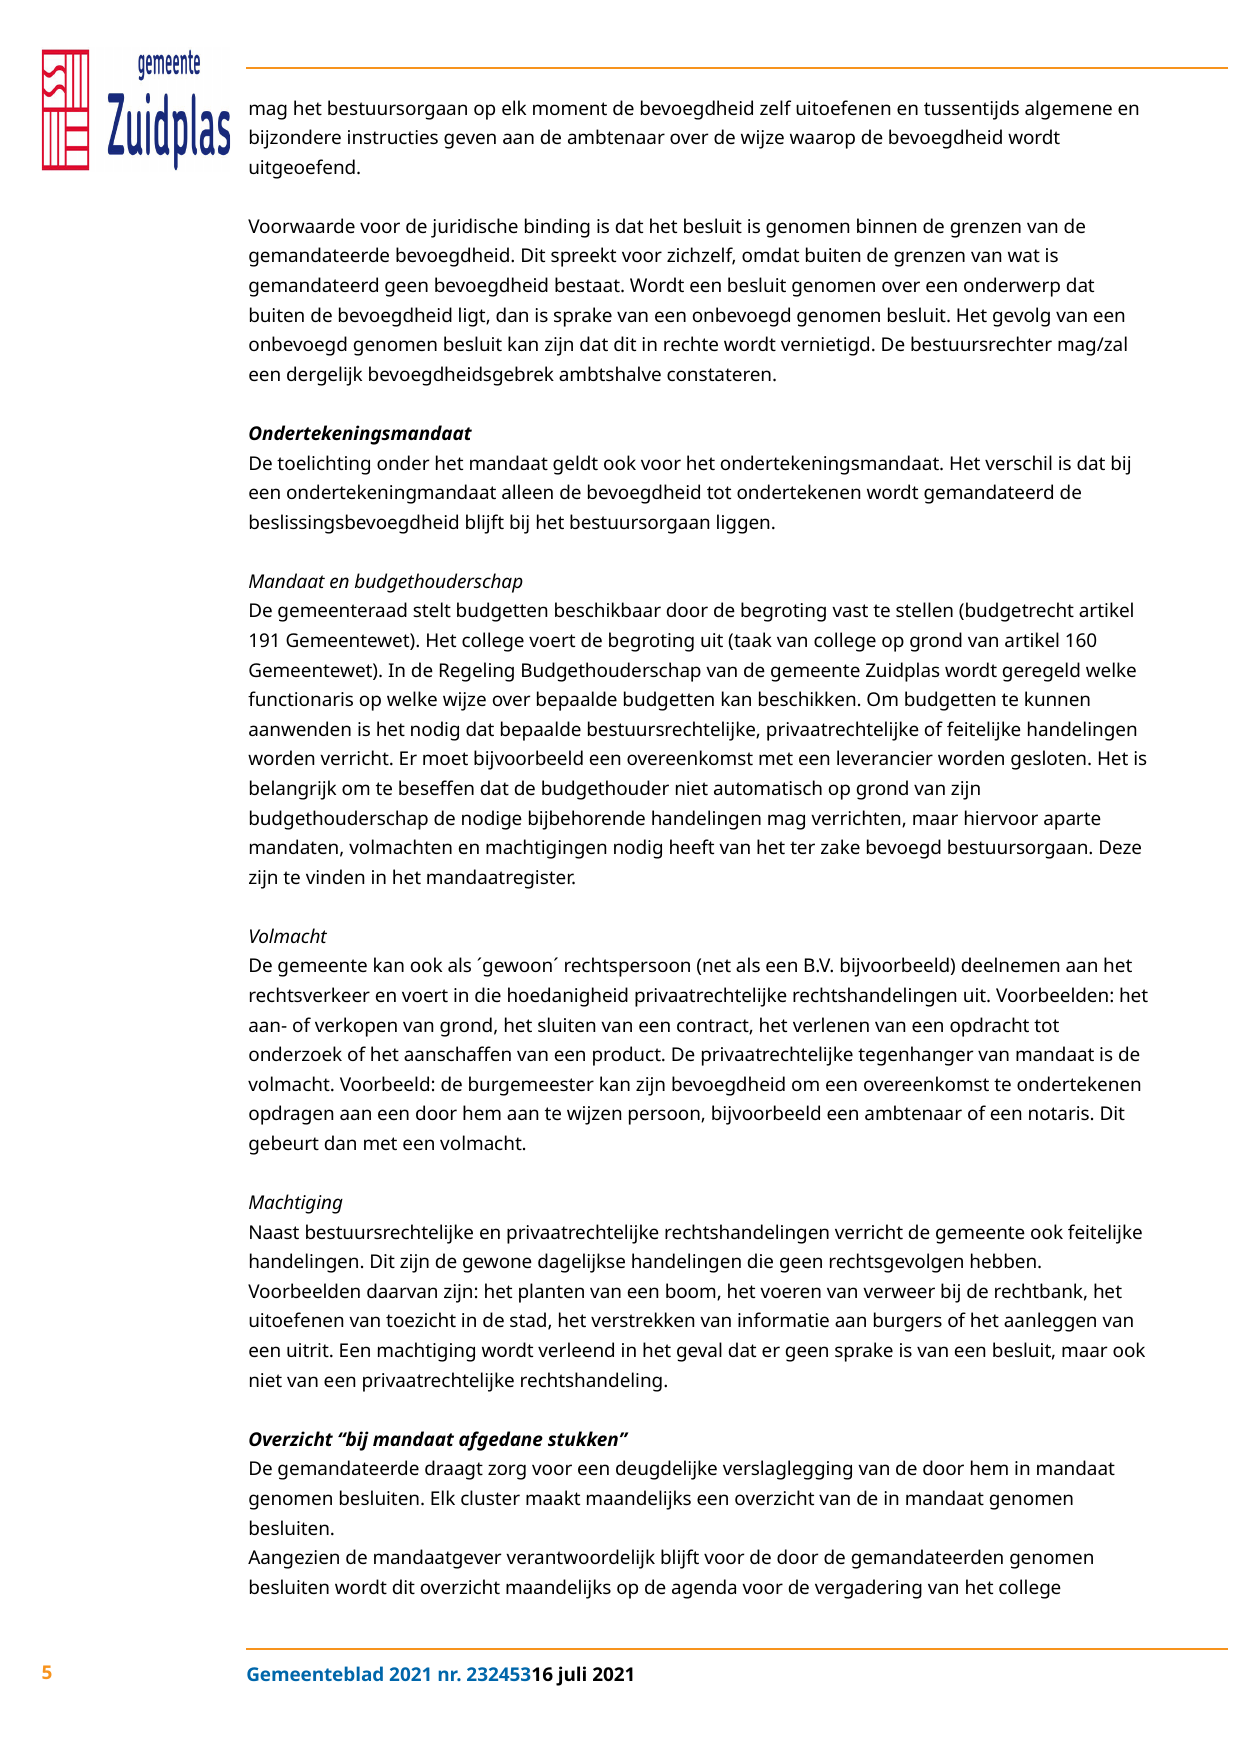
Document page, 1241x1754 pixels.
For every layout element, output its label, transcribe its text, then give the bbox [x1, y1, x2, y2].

text De gemandateerde draagt zorg voor een deugdelijke verslaglegging van de door hem in mandaat genomen besluiten. Elk cluster maakt maandelijks een overzicht van de in mandaat genomen besluiten. [248, 1456, 1152, 1541]
text Overzicht “bij mandaat afgedane stukken” [248, 1426, 1152, 1452]
text De gemeente kan ook als ´gewoon´ rechtspersoon (net als een B.V. bijvoorbeeld) deelnemen aan het rechtsverkeer en voert in die hoedanigheid privaatrechtelijke rechtshandelingen uit. Voorbeelden: het aan- of verkopen van grond, het sluiten van een contract, het verlenen van een opdracht tot onderzoek of het aanschaffen van een product. De privaatrechtelijke tegenhanger van mandaat is de volmacht. Voorbeeld: de burgemeester kan zijn bevoegdheid om een overeenkomst te ondertekenen opdragen aan een door hem aan te wijzen persoon, bijvoorbeeld een ambtenaar of een notaris. Dit gebeurt dan met een volmacht. [248, 953, 1152, 1156]
text De toelichting onder het mandaat geldt ook voor het ondertekeningsmandaat. Het verschil is dat bij een ondertekeningmandaat alleen de bevoegdheid tot ondertekenen wordt gemandateerd de beslissingsbevoegdheid blijft bij het bestuursorgaan liggen. [248, 450, 1152, 535]
text Volmacht [248, 923, 1152, 949]
text Voorwaarde voor de juridische binding is dat het besluit is genomen binnen de grenzen van de gemandateerde bevoegdheid. Dit spreekt voor zichzelf, omdat buiten de grenzen van wat is gemandateerd geen bevoegdheid bestaat. Wordt een besluit genomen over een onderwerp dat buiten de bevoegdheid ligt, dan is sprake van een onbevoegd genomen besluit. Het gevolg van een onbevoegd genomen besluit kan zijn dat dit in rechte wordt vernietigd. De bestuursrechter mag/zal een dergelijk bevoegdheidsgebrek ambtshalve constateren. [248, 213, 1152, 387]
text mag het bestuursorgaan op elk moment de bevoegdheid zelf uitoefenen en tussentijds algemene en bijzondere instructies geven aan de ambtenaar over de wijze waarop de bevoegdheid wordt uitgeoefend. [248, 95, 1152, 180]
text Naast bestuursrechtelijke en privaatrechtelijke rechtshandelingen verricht de gemeente ook feitelijke handelingen. Dit zijn de gewone dagelijkse handelingen die geen rechtsgevolgen hebben. Voorbeelden daarvan zijn: het planten van een boom, het voeren van verweer bij de rechtbank, het uitoefenen van toezicht in de stad, het verstrekken van informatie aan burgers of het aanleggen van een uitrit. Een machtiging wordt verleend in het geval dat er geen sprake is van een besluit, maar ook niet van een privaatrechtelijke rechtshandeling. [248, 1219, 1152, 1393]
text Machtiging [248, 1189, 1152, 1215]
text Mandaat en budgethouderschap [248, 568, 1152, 594]
text De gemeenteraad stelt budgetten beschikbaar door de begroting vast te stellen (budgetrecht artikel 191 Gemeentewet). Het college voert de begroting uit (taak van college op grond van artikel 160 Gemeentewet). In de Regeling Budgethouderschap van de gemeente Zuidplas wordt geregeld welke functionaris op welke wijze over bepaalde budgetten kan beschikken. Om budgetten te kunnen aanwenden is het nodig dat bepaalde bestuursrechtelijke, privaatrechtelijke of feitelijke handelingen worden verricht. Er moet bijvoorbeeld een overeenkomst met een leverancier worden gesloten. Het is belangrijk om te beseffen dat de budgethouder niet automatisch op grond van zijn budgethouderschap de nodige bijbehorende handelingen mag verrichten, maar hiervoor aparte mandaten, volmachten en machtigingen nodig heeft van het ter zake bevoegd bestuursorgaan. Deze zijn te vinden in het mandaatregister. [248, 598, 1152, 890]
text Aangezien de mandaatgever verantwoordelijk blijft voor de door de gemandateerden genomen besluiten wordt dit overzicht maandelijks op de agenda voor de vergadering van het college [248, 1544, 1152, 1600]
text Ondertekeningsmandaat [248, 420, 1152, 446]
picture [41, 47, 231, 172]
